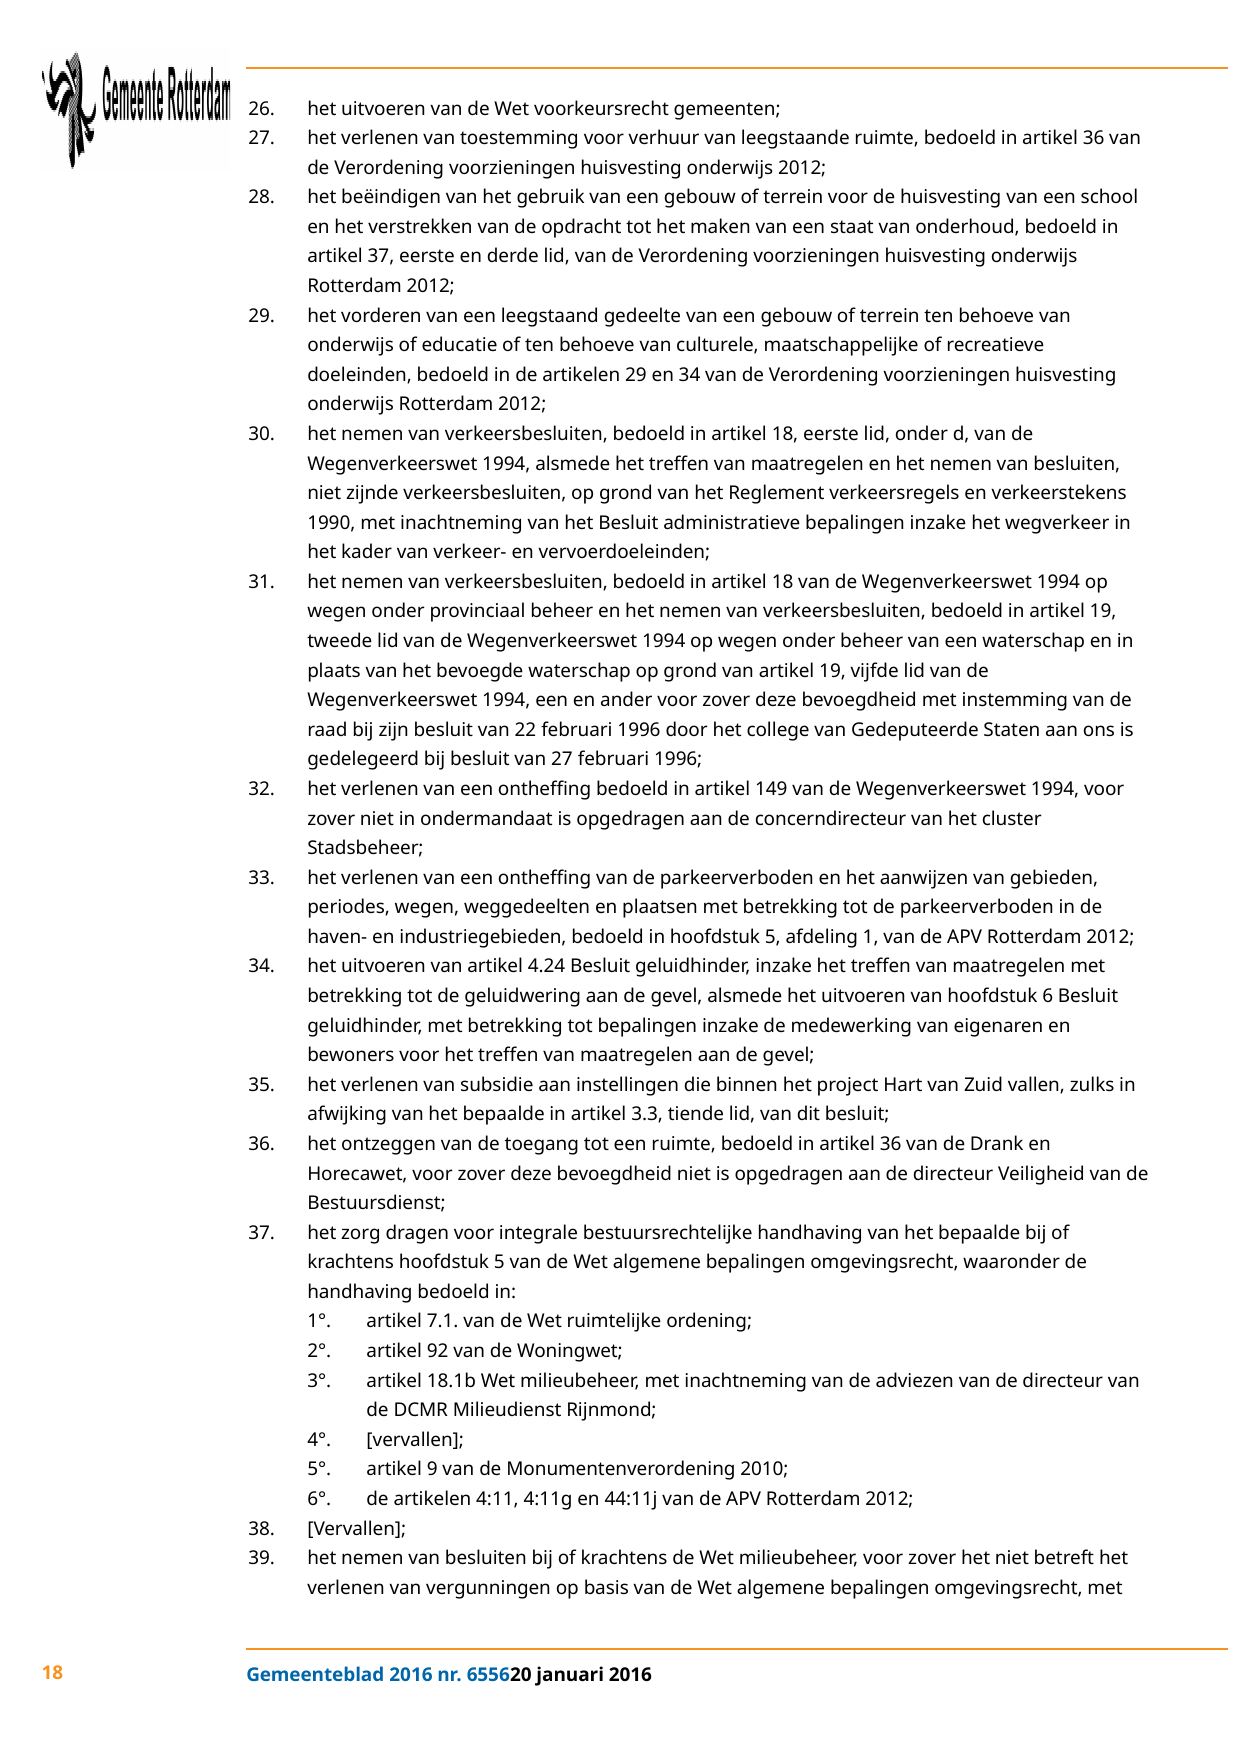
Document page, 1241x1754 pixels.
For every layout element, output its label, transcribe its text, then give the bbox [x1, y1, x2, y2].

list [vervallen]; [307, 1426, 1152, 1452]
list het verlenen van een ontheffing van de parkeerverboden en het aanwijzen van gebieden, periodes, wegen, weggedeelten en plaatsen met betrekking tot de parkeerverboden in de haven- en industriegebieden, bedoeld in hoofdstuk 5, afdeling 1, van de APV Rotterdam 2012; [248, 864, 1152, 949]
list [Vervallen]; [248, 1515, 1152, 1541]
list artikel 18.1b Wet milieubeheer, met inachtneming van de adviezen van de directeur van de DCMR Milieudienst Rijnmond; [307, 1367, 1152, 1422]
picture [41, 47, 231, 172]
list het zorg dragen voor integrale bestuursrechtelijke handhaving van het bepaalde bij of krachtens hoofdstuk 5 van de Wet algemene bepalingen omgevingsrecht, waaronder de handhaving bedoeld in: [248, 1219, 1152, 1304]
list het nemen van besluiten bij of krachtens de Wet milieubeheer, voor zover het niet betreft het verlenen van vergunningen op basis van de Wet algemene bepalingen omgevingsrecht, met [248, 1544, 1152, 1600]
list artikel 7.1. van de Wet ruimtelijke ordening; [307, 1308, 1152, 1333]
list het nemen van verkeersbesluiten, bedoeld in artikel 18, eerste lid, onder d, van de Wegenverkeerswet 1994, alsmede het treffen van maatregelen en het nemen van besluiten, niet zijnde verkeersbesluiten, op grond van het Reglement verkeersregels en verkeerstekens 1990, met inachtneming van het Besluit administratieve bepalingen inzake het wegverkeer in het kader van verkeer- en vervoerdoeleinden; [248, 420, 1152, 564]
list artikel 9 van de Monumentenverordening 2010; [307, 1456, 1152, 1481]
list het uitvoeren van de Wet voorkeursrecht gemeenten; [248, 95, 1152, 121]
list het verlenen van een ontheffing bedoeld in artikel 149 van de Wegenverkeerswet 1994, voor zover niet in ondermandaat is opgedragen aan de concerndirecteur van het cluster Stadsbeheer; [248, 775, 1152, 860]
list het nemen van verkeersbesluiten, bedoeld in artikel 18 van de Wegenverkeerswet 1994 op wegen onder provinciaal beheer en het nemen van verkeersbesluiten, bedoeld in artikel 19, tweede lid van de Wegenverkeerswet 1994 op wegen onder beheer van een waterschap en in plaats van het bevoegde waterschap op grond van artikel 19, vijfde lid van de Wegenverkeerswet 1994, een en ander voor zover deze bevoegdheid met instemming van de raad bij zijn besluit van 22 februari 1996 door het college van Gedeputeerde Staten aan ons is gedelegeerd bij besluit van 27 februari 1996; [248, 568, 1152, 771]
list het vorderen van een leegstaand gedeelte van een gebouw of terrein ten behoeve van onderwijs of educatie of ten behoeve van culturele, maatschappelijke of recreatieve doeleinden, bedoeld in de artikelen 29 en 34 van de Verordening voorzieningen huisvesting onderwijs Rotterdam 2012; [248, 302, 1152, 416]
list artikel 92 van de Woningwet; [307, 1337, 1152, 1363]
list de artikelen 4:11, 4:11g en 44:11j van de APV Rotterdam 2012; [307, 1485, 1152, 1511]
list het beëindigen van het gebruik van een gebouw of terrein voor de huisvesting van een school en het verstrekken van de opdracht tot het maken van een staat van onderhoud, bedoeld in artikel 37, eerste en derde lid, van de Verordening voorzieningen huisvesting onderwijs Rotterdam 2012; [248, 183, 1152, 298]
list het uitvoeren van artikel 4.24 Besluit geluidhinder, inzake het treffen van maatregelen met betrekking tot de geluidwering aan de gevel, alsmede het uitvoeren van hoofdstuk 6 Besluit geluidhinder, met betrekking tot bepalingen inzake de medewerking van eigenaren en bewoners voor het treffen van maatregelen aan de gevel; [248, 953, 1152, 1067]
list het verlenen van toestemming voor verhuur van leegstaande ruimte, bedoeld in artikel 36 van de Verordening voorzieningen huisvesting onderwijs 2012; [248, 124, 1152, 180]
list het ontzeggen van de toegang tot een ruimte, bedoeld in artikel 36 van de Drank en Horecawet, voor zover deze bevoegdheid niet is opgedragen aan de directeur Veiligheid van de Bestuursdienst; [248, 1130, 1152, 1215]
list het verlenen van subsidie aan instellingen die binnen het project Hart van Zuid vallen, zulks in afwijking van het bepaalde in artikel 3.3, tiende lid, van dit besluit; [248, 1071, 1152, 1126]
